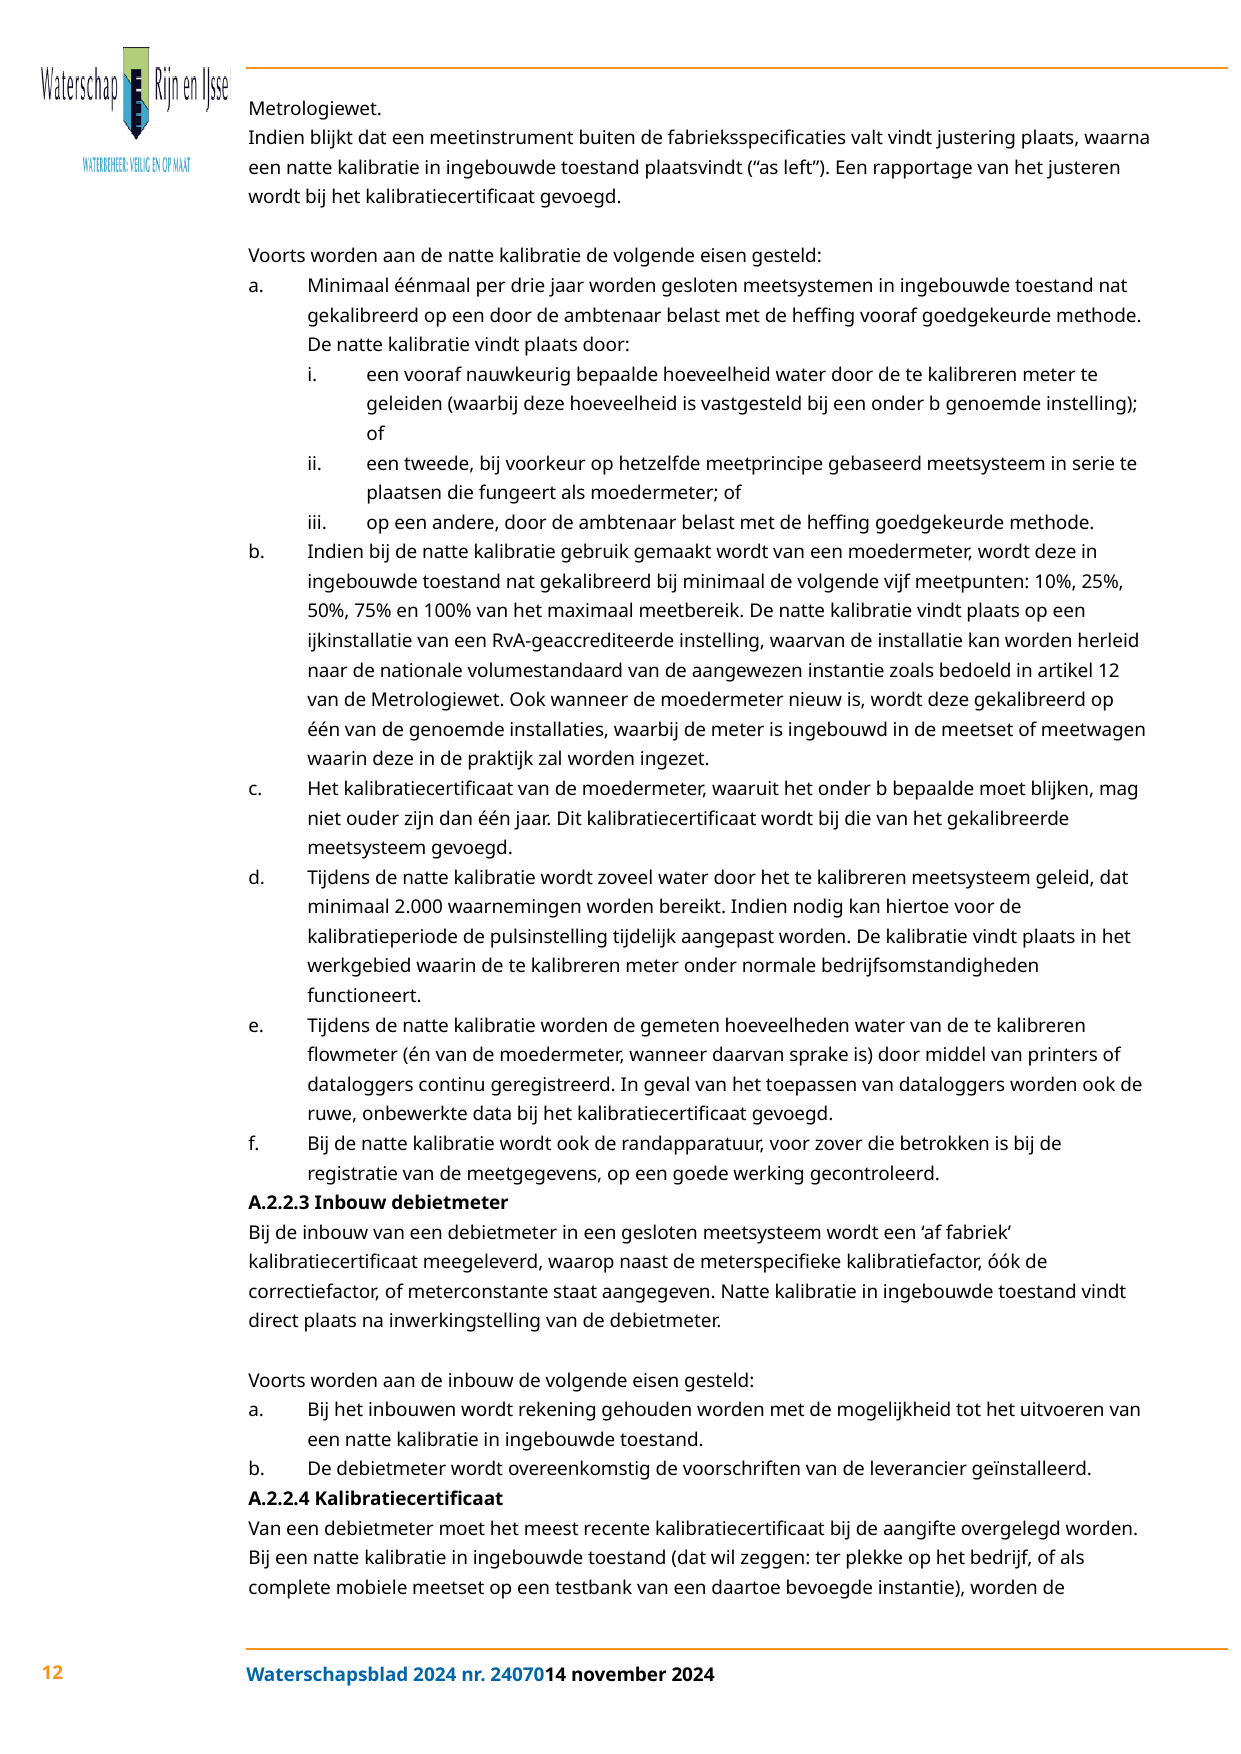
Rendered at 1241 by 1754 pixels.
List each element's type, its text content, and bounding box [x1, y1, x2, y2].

list Tijdens de natte kalibratie worden de gemeten hoeveelheden water van de te kalibreren flowmeter (én van de moedermeter, wanneer daarvan sprake is) door middel van printers of dataloggers continu geregistreerd. In geval van het toepassen van dataloggers worden ook de ruwe, onbewerkte data bij het kalibratiecertificaat gevoegd. [248, 1012, 1152, 1126]
list Bij het inbouwen wordt rekening gehouden worden met de mogelijkheid tot het uitvoeren van een natte kalibratie in ingebouwde toestand. [248, 1396, 1152, 1452]
text A.2.2.4 Kalibratiecertificaat [248, 1485, 1152, 1511]
text Van een debietmeter moet het meest recente kalibratiecertificaat bij de aangifte overgelegd worden. Bij een natte kalibratie in ingebouwde toestand (dat wil zeggen: ter plekke op het bedrijf, of als complete mobiele meetset op een testbank van een daartoe bevoegde instantie), worden de [248, 1515, 1152, 1600]
list De debietmeter wordt overeenkomstig de voorschriften van de leverancier geïnstalleerd. [248, 1456, 1152, 1481]
list een vooraf nauwkeurig bepaalde hoeveelheid water door de te kalibreren meter te geleiden (waarbij deze hoeveelheid is vastgesteld bij een onder b genoemde instelling); of [307, 361, 1152, 446]
text Metrologiewet. [248, 95, 1152, 121]
list Minimaal éénmaal per drie jaar worden gesloten meetsystemen in ingebouwde toestand nat gekalibreerd op een door de ambtenaar belast met de heffing vooraf goedgekeurde methode. De natte kalibratie vindt plaats door: [248, 272, 1152, 357]
list Het kalibratiecertificaat van de moedermeter, waaruit het onder b bepaalde moet blijken, mag niet ouder zijn dan één jaar. Dit kalibratiecertificaat wordt bij die van het gekalibreerde meetsysteem gevoegd. [248, 775, 1152, 860]
text Indien blijkt dat een meetinstrument buiten de fabrieksspecificaties valt vindt justering plaats, waarna een natte kalibratie in ingebouwde toestand plaatsvindt (“as left”). Een rapportage van het justeren wordt bij het kalibratiecertificaat gevoegd. [248, 124, 1152, 209]
text A.2.2.3 Inbouw debietmeter [248, 1189, 1152, 1215]
text Bij de inbouw van een debietmeter in een gesloten meetsysteem wordt een ‘af fabriek’ kalibratiecertificaat meegeleverd, waarop naast de meterspecifieke kalibratiefactor, óók de correctiefactor, of meterconstante staat aangegeven. Natte kalibratie in ingebouwde toestand vindt direct plaats na inwerkingstelling van de debietmeter. [248, 1219, 1152, 1333]
list een tweede, bij voorkeur op hetzelfde meetprincipe gebaseerd meetsysteem in serie te plaatsen die fungeert als moedermeter; of [307, 450, 1152, 505]
picture [41, 47, 231, 172]
list Tijdens de natte kalibratie wordt zoveel water door het te kalibreren meetsysteem geleid, dat minimaal 2.000 waarnemingen worden bereikt. Indien nodig kan hiertoe voor de kalibratieperiode de pulsinstelling tijdelijk aangepast worden. De kalibratie vindt plaats in het werkgebied waarin de te kalibreren meter onder normale bedrijfsomstandigheden functioneert. [248, 864, 1152, 1008]
text Voorts worden aan de natte kalibratie de volgende eisen gesteld: [248, 243, 1152, 268]
text Voorts worden aan de inbouw de volgende eisen gesteld: [248, 1367, 1152, 1393]
list Indien bij de natte kalibratie gebruik gemaakt wordt van een moedermeter, wordt deze in ingebouwde toestand nat gekalibreerd bij minimaal de volgende vijf meetpunten: 10%, 25%, 50%, 75% en 100% van het maximaal meetbereik. De natte kalibratie vindt plaats op een ijkinstallatie van een RvA-geaccrediteerde instelling, waarvan de installatie kan worden herleid naar de nationale volumestandaard van de aangewezen instantie zoals bedoeld in artikel 12 van de Metrologiewet. Ook wanneer de moedermeter nieuw is, wordt deze gekalibreerd op één van de genoemde installaties, waarbij de meter is ingebouwd in de meetset of meetwagen waarin deze in de praktijk zal worden ingezet. [248, 538, 1152, 771]
list Bij de natte kalibratie wordt ook de randapparatuur, voor zover die betrokken is bij de registratie van de meetgegevens, op een goede werking gecontroleerd. [248, 1130, 1152, 1186]
list op een andere, door de ambtenaar belast met de heffing goedgekeurde methode. [307, 509, 1152, 535]
